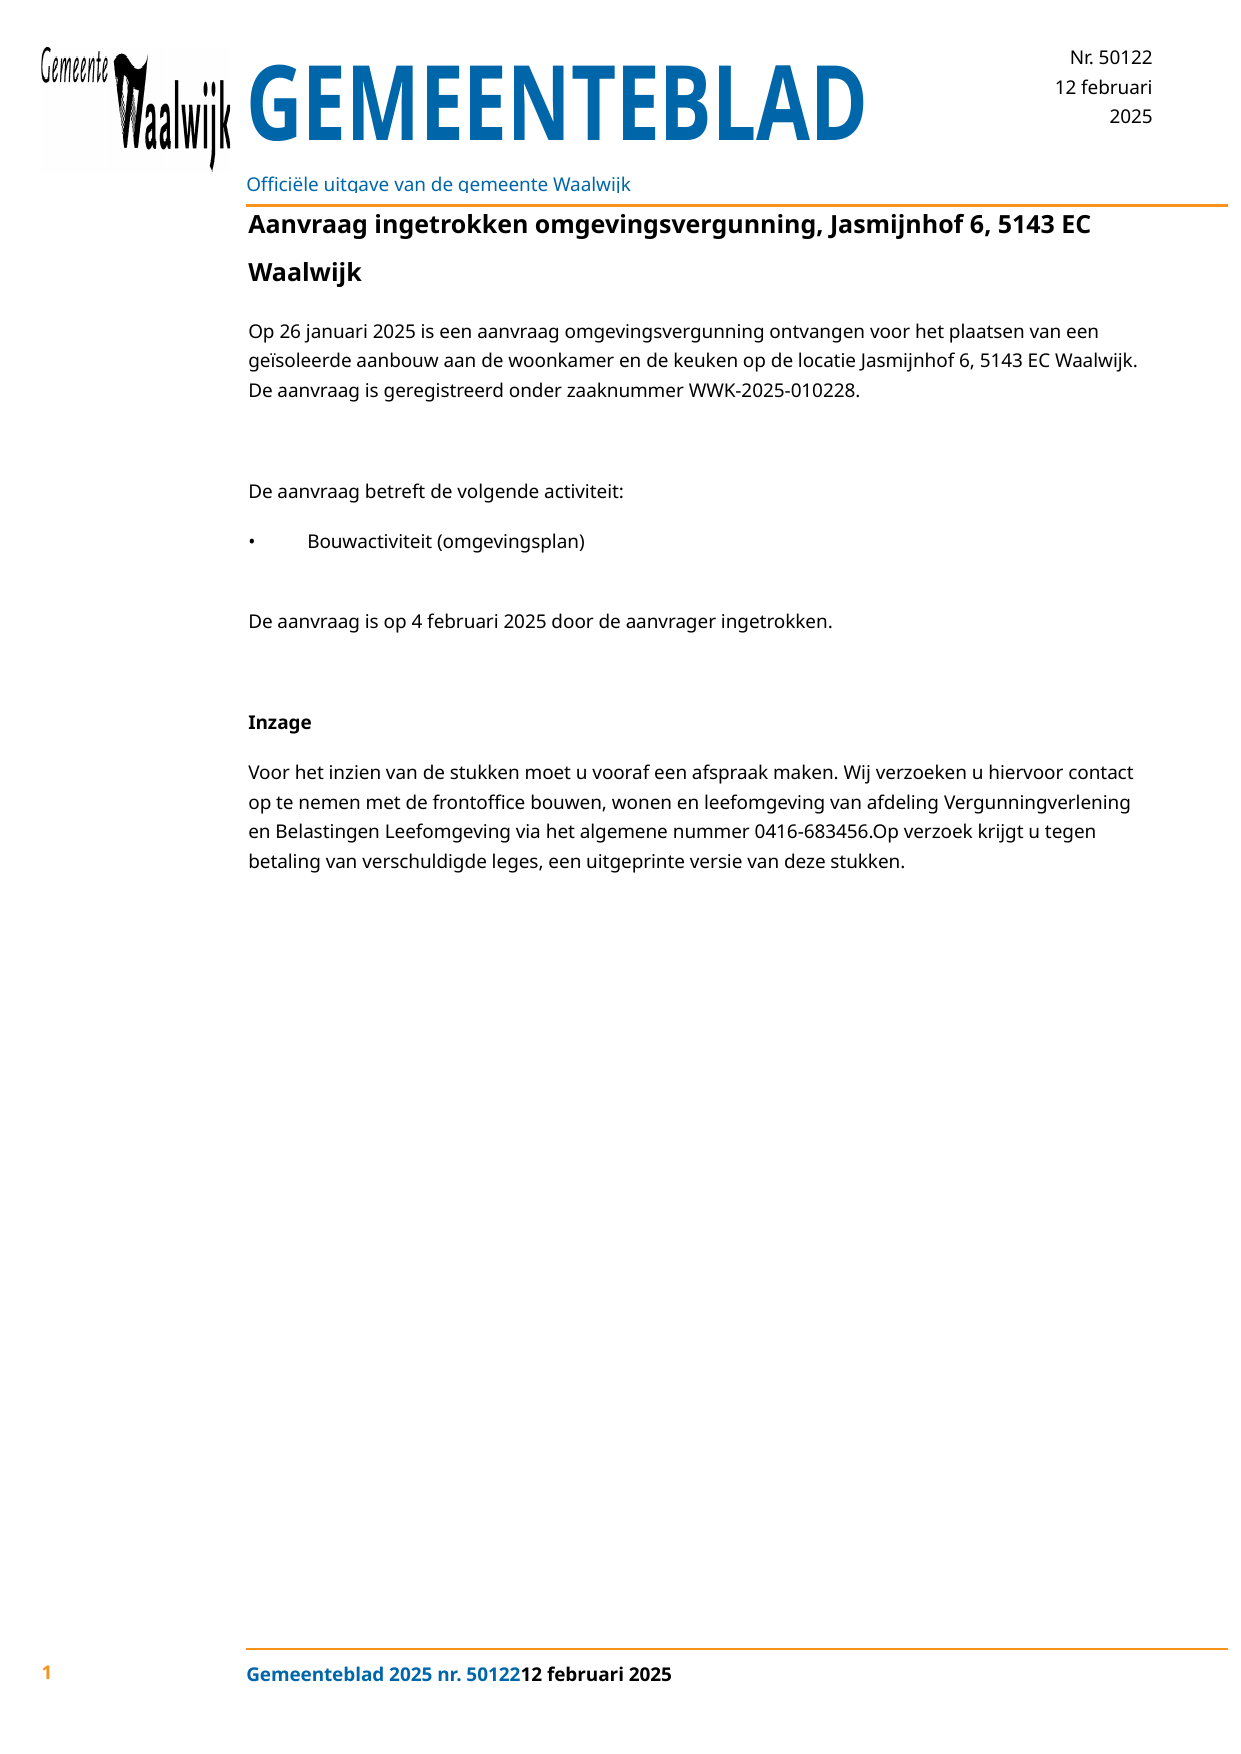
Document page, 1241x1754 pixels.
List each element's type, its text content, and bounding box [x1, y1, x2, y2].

picture [41, 47, 231, 172]
text De aanvraag is op 4 februari 2025 door de aanvrager ingetrokken. [248, 608, 1152, 634]
text Voor het inzien van de stukken moet u vooraf een afspraak maken. Wij verzoeken u hiervoor contact op te nemen met de frontoffice bouwen, wonen en leefomgeving van afdeling Vergunningverlening en Belastingen Leefomgeving via het algemene nummer 0416-683456.Op verzoek krijgt u tegen betaling van verschuldigde leges, een uitgeprinte versie van deze stukken. [248, 759, 1152, 874]
list Bouwactiviteit (omgevingsplan) [248, 528, 1152, 554]
text Aanvraag ingetrokken omgevingsvergunning, Jasmijnhof 6, 5143 EC Waalwijk [248, 207, 1152, 288]
text De aanvraag betreft de volgende activiteit: [248, 478, 1152, 504]
text Op 26 januari 2025 is een aanvraag omgevingsvergunning ontvangen voor het plaatsen van een geïsoleerde aanbouw aan de woonkamer en de keuken op de locatie Jasmijnhof 6, 5143 EC Waalwijk. De aanvraag is geregistreerd onder zaaknummer WWK-2025-010228. [248, 318, 1152, 403]
text Inzage [248, 709, 1152, 735]
